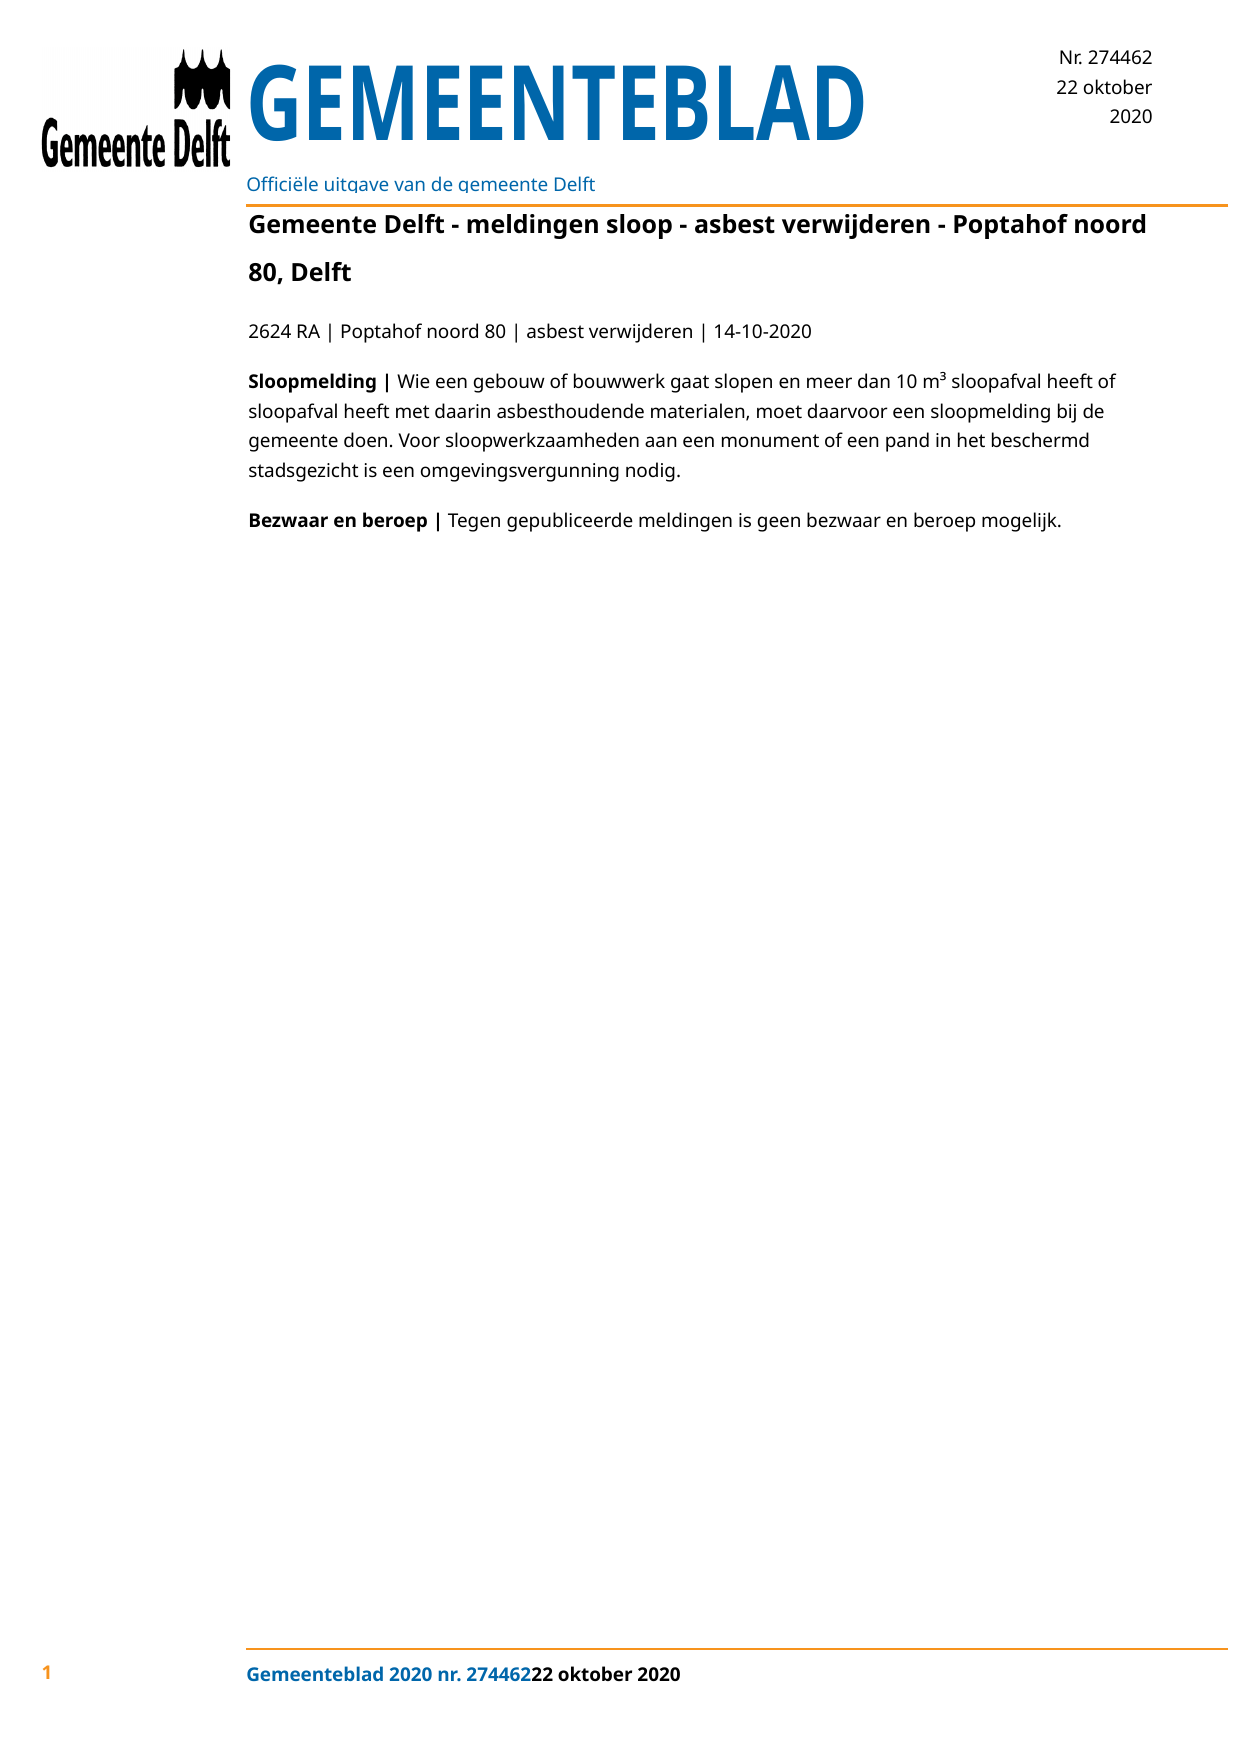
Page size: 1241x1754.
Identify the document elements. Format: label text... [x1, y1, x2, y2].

picture [41, 47, 231, 172]
text Bezwaar en beroep | Tegen gepubliceerde meldingen is geen bezwaar en beroep mogelijk. [248, 507, 1152, 533]
text Gemeente Delft - meldingen sloop - asbest verwijderen - Poptahof noord 80, Delft [248, 207, 1152, 288]
text Sloopmelding | Wie een gebouw of bouwwerk gaat slopen en meer dan 10 m³ sloopafval heeft of sloopafval heeft met daarin asbesthoudende materialen, moet daarvoor een sloopmelding bij de gemeente doen. Voor sloopwerkzaamheden aan een monument of een pand in het beschermd stadsgezicht is een omgevingsvergunning nodig. [248, 368, 1152, 483]
text 2624 RA | Poptahof noord 80 | asbest verwijderen | 14-10-2020 [248, 318, 1152, 344]
